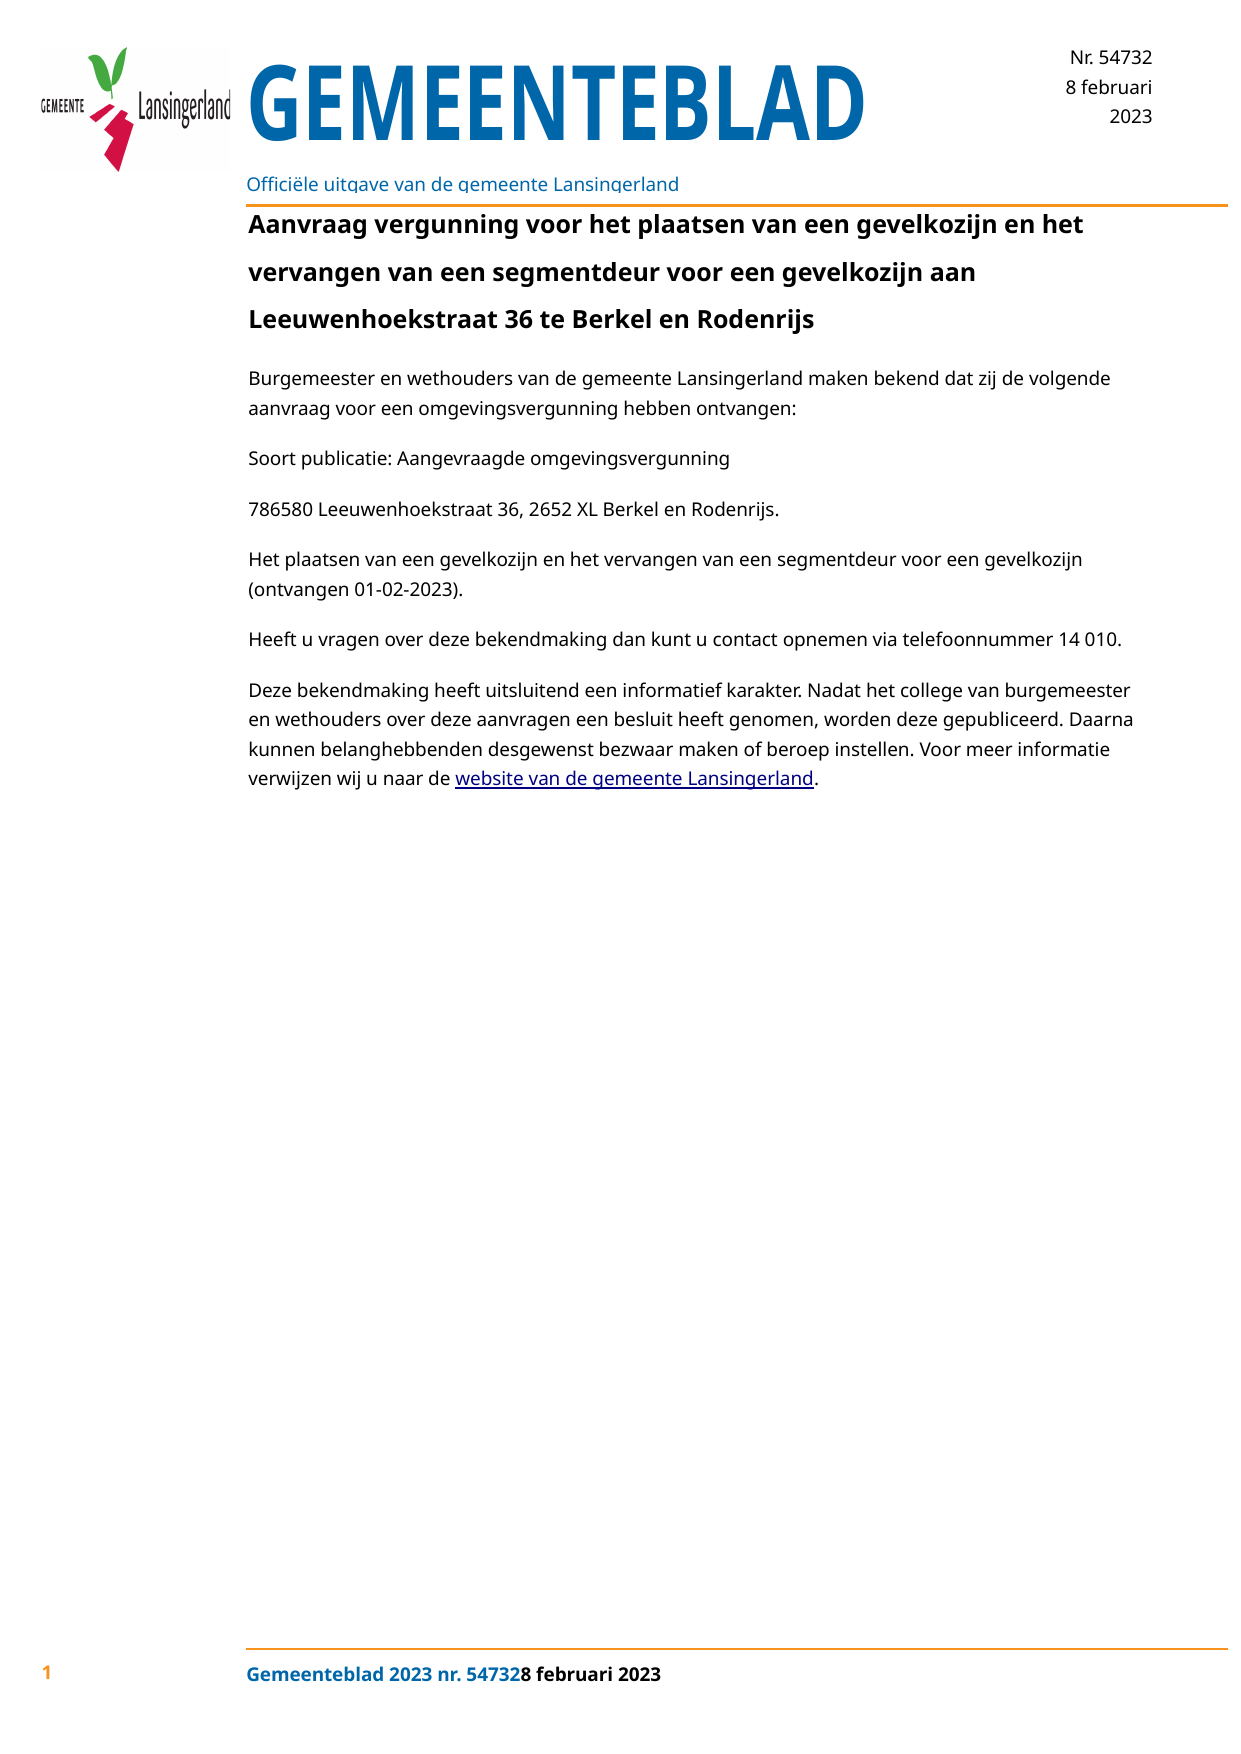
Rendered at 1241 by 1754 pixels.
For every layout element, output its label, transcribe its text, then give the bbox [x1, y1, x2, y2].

text Heeft u vragen over deze bekendmaking dan kunt u contact opnemen via telefoonnummer 14 010. [248, 626, 1152, 652]
text Deze bekendmaking heeft uitsluitend een informatief karakter. Nadat het college van burgemeester en wethouders over deze aanvragen een besluit heeft genomen, worden deze gepubliceerd. Daarna kunnen belanghebbenden desgewenst bezwaar maken of beroep instellen. Voor meer informatie verwijzen wij u naar de website van de gemeente Lansingerland. [248, 677, 1152, 791]
picture [41, 47, 231, 172]
text Burgemeester en wethouders van de gemeente Lansingerland maken bekend dat zij de volgende aanvraag voor een omgevingsvergunning hebben ontvangen: [248, 366, 1152, 421]
text Het plaatsen van een gevelkozijn en het vervangen van een segmentdeur voor een gevelkozijn (ontvangen 01-02-2023). [248, 546, 1152, 602]
text Soort publicatie: Aangevraagde omgevingsvergunning [248, 446, 1152, 471]
text 786580 Leeuwenhoekstraat 36, 2652 XL Berkel en Rodenrijs. [248, 496, 1152, 522]
text Aanvraag vergunning voor het plaatsen van een gevelkozijn en het vervangen van een segmentdeur voor een gevelkozijn aan Leeuwenhoekstraat 36 te Berkel en Rodenrijs [248, 207, 1152, 336]
